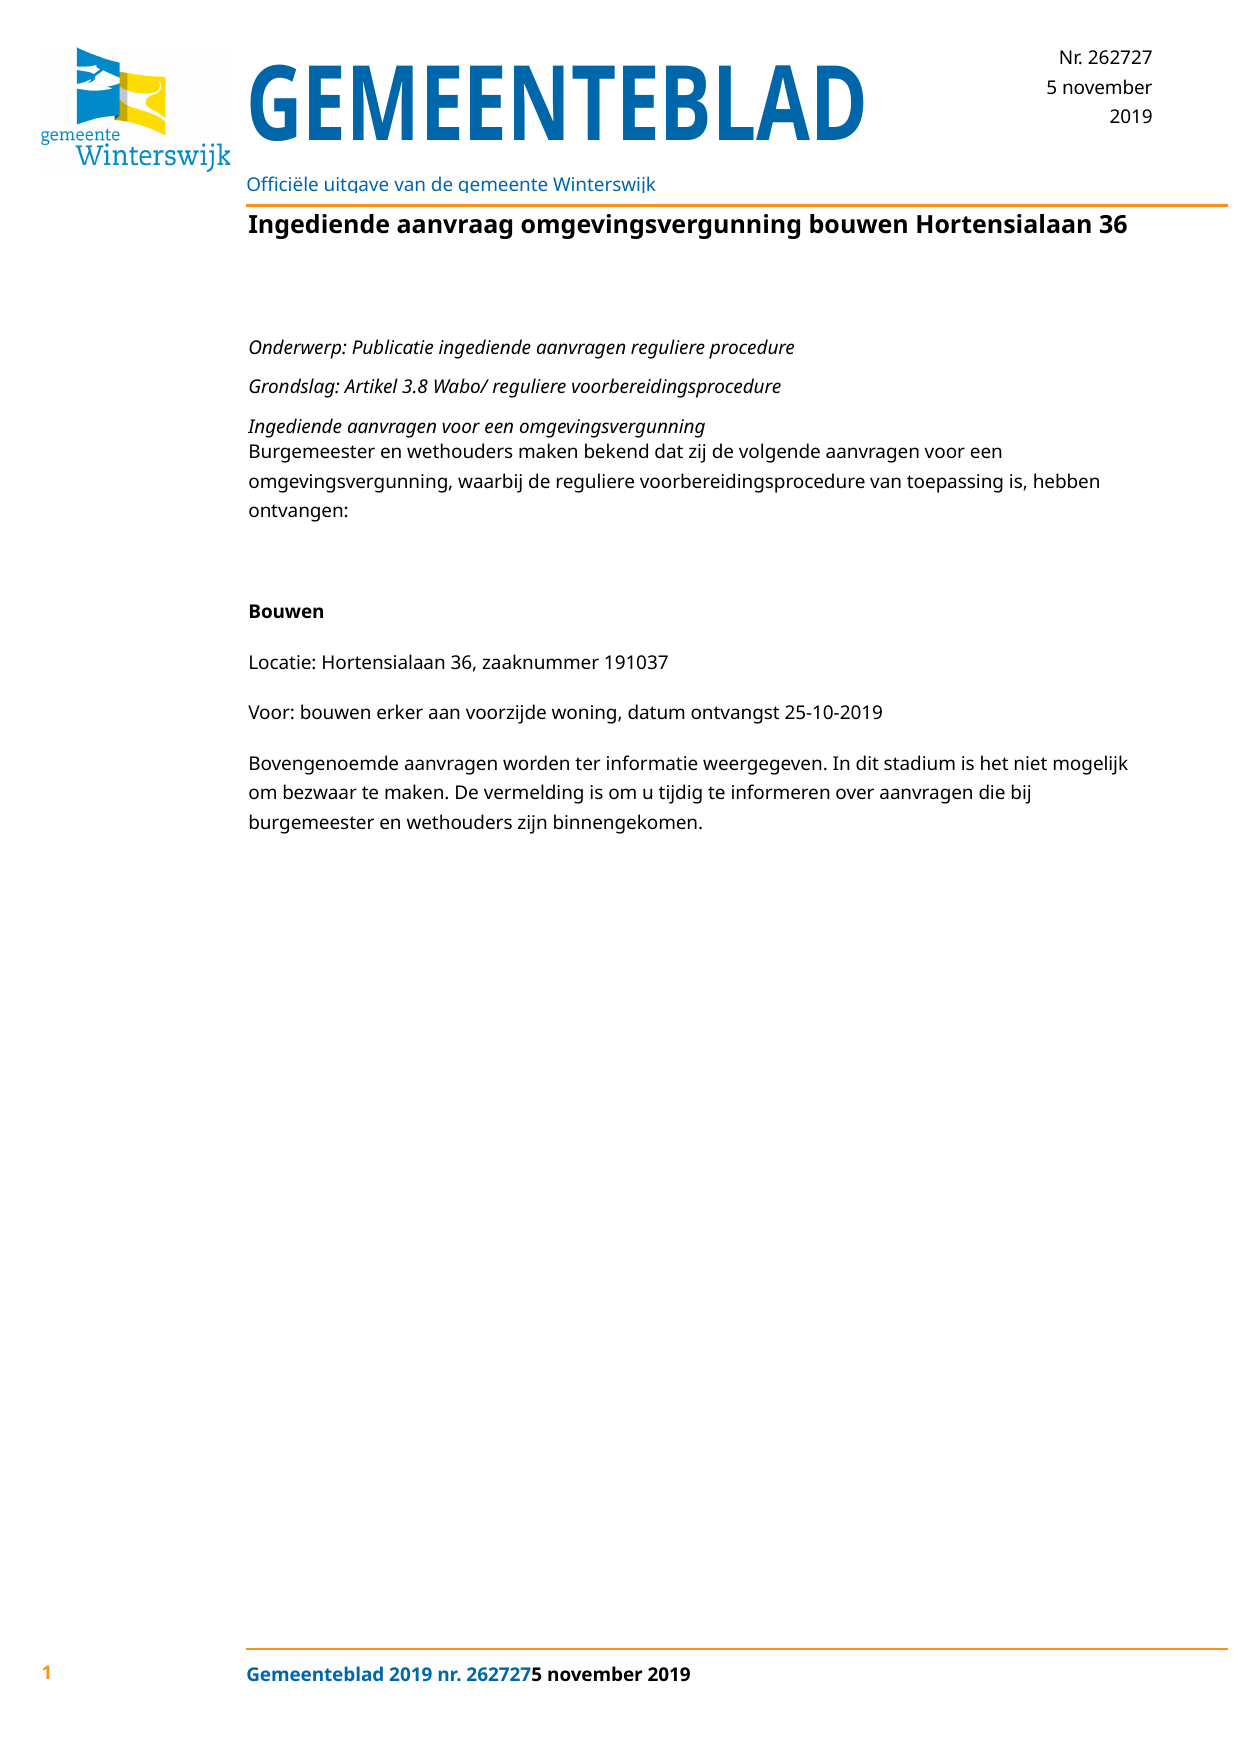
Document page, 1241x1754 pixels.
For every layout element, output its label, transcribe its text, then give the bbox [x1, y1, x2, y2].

text Locatie: Hortensialaan 36, zaaknummer 191037 [248, 649, 1152, 675]
picture [225, 153, 231, 162]
text Voor: bouwen erker aan voorzijde woning, datum ontvangst 25-10-2019 [248, 699, 1152, 725]
text Ingediende aanvragen voor een omgevingsvergunning [248, 413, 1152, 438]
text Bouwen [248, 598, 1152, 624]
text Ingediende aanvraag omgevingsvergunning bouwen Hortensialaan 36 [248, 207, 1152, 241]
picture [41, 47, 231, 172]
text Onderwerp: Publicatie ingediende aanvragen reguliere procedure [248, 334, 1152, 360]
text Grondslag: Artikel 3.8 Wabo/ reguliere voorbereidingsprocedure [248, 373, 1152, 399]
text Bovengenoemde aanvragen worden ter informatie weergegeven. In dit stadium is het niet mogelijk om bezwaar te maken. De vermelding is om u tijdig te informeren over aanvragen die bij burgemeester en wethouders zijn binnengekomen. [248, 750, 1152, 835]
text Burgemeester en wethouders maken bekend dat zij de volgende aanvragen voor een omgevingsvergunning, waarbij de reguliere voorbereidingsprocedure van toepassing is, hebben ontvangen: [248, 438, 1152, 523]
